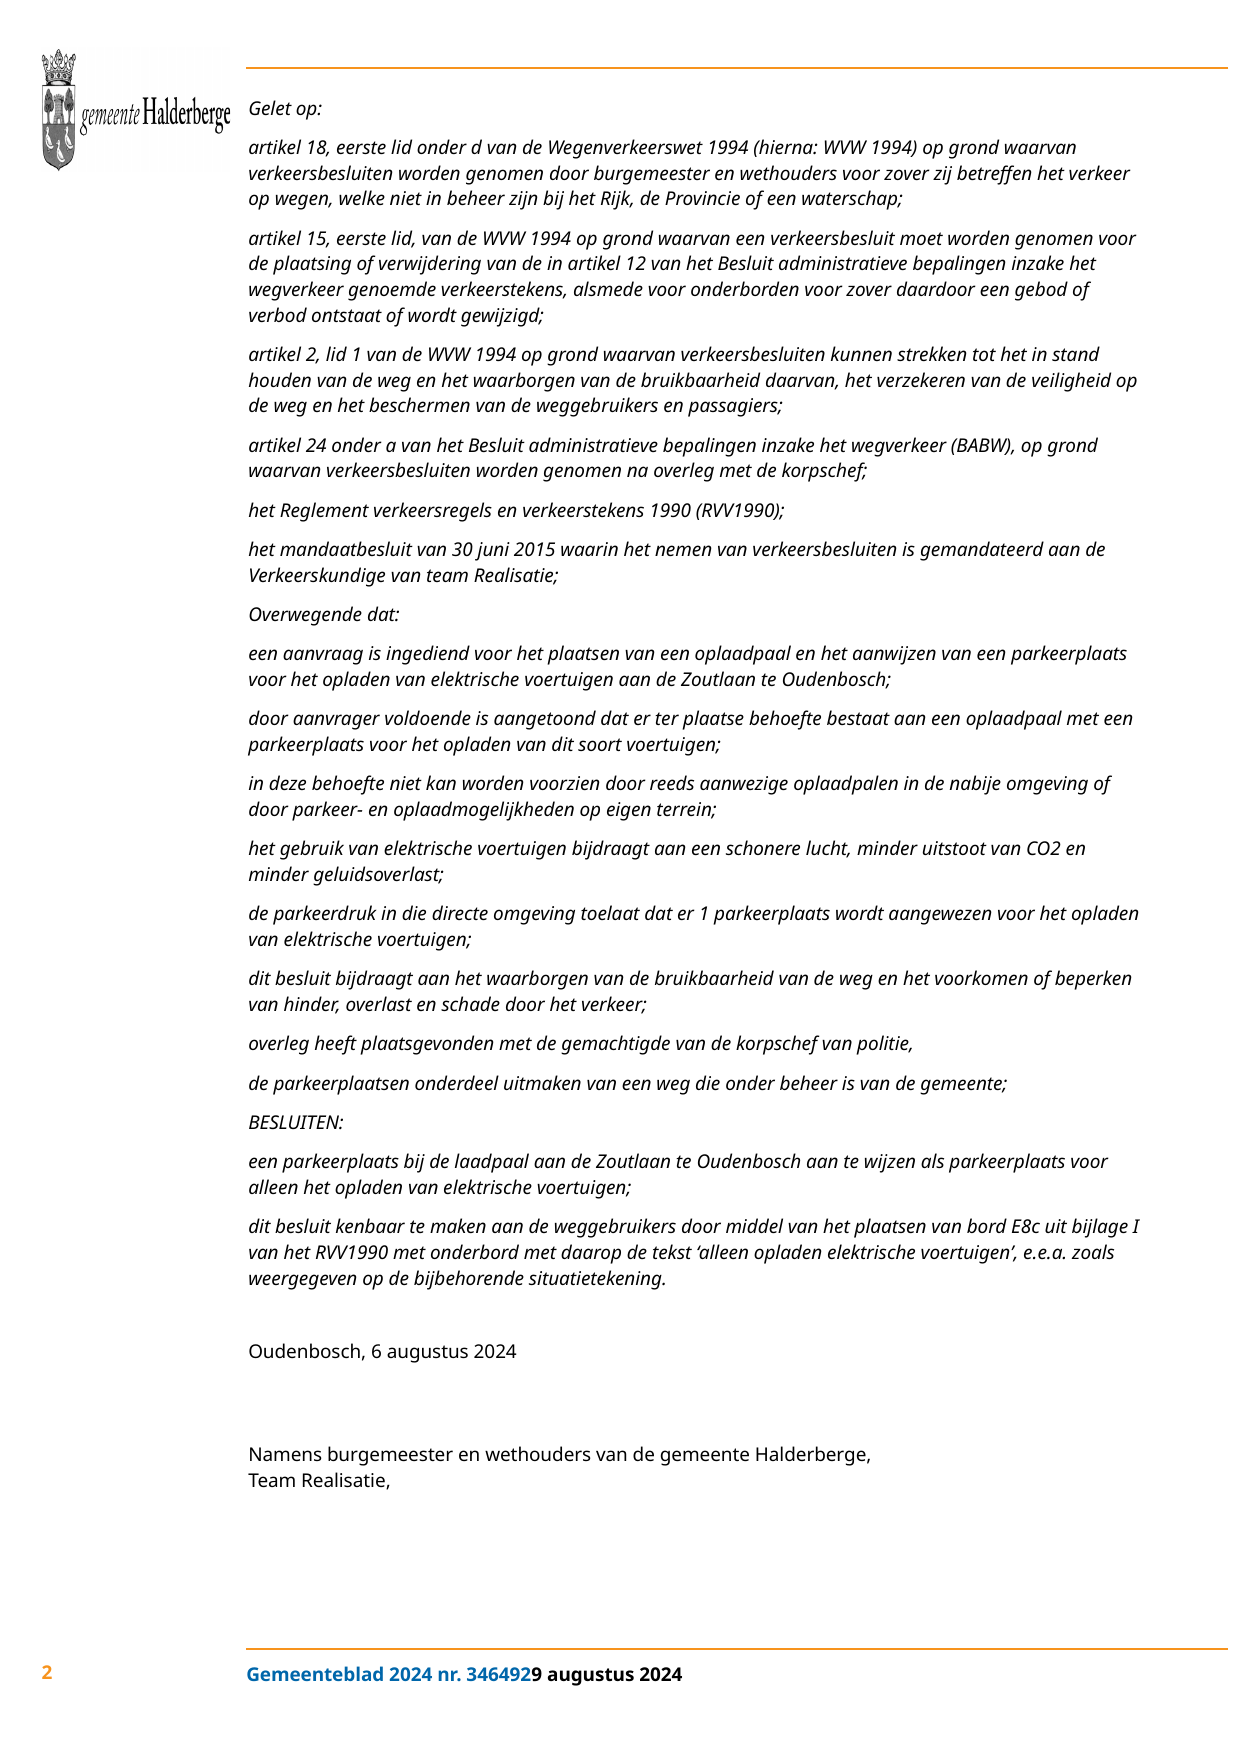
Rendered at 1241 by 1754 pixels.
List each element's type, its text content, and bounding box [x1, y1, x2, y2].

text Oudenbosch, 6 augustus 2024 [248, 1338, 1152, 1364]
text artikel 2, lid 1 van de WVW 1994 op grond waarvan verkeersbesluiten kunnen strekken tot het in stand houden van de weg en het waarborgen van de bruikbaarheid daarvan, het verzekeren van de veiligheid op de weg en het beschermen van de weggebruikers en passagiers; [248, 341, 1152, 418]
text door aanvrager voldoende is aangetoond dat er ter plaatse behoefte bestaat aan een oplaadpaal met een parkeerplaats voor het opladen van dit soort voertuigen; [248, 706, 1152, 757]
text overleg heeft plaatsgevonden met de gemachtigde van de korpschef van politie, [248, 1031, 1152, 1056]
text in deze behoefte niet kan worden voorzien door reeds aanwezige oplaadpalen in de nabije omgeving of door parkeer- en oplaadmogelijkheden op eigen terrein; [248, 771, 1152, 822]
text het mandaatbesluit van 30 juni 2015 waarin het nemen van verkeersbesluiten is gemandateerd aan de Verkeerskundige van team Realisatie; [248, 536, 1152, 588]
text Gelet op: [248, 95, 1152, 121]
text BESLUITEN: [248, 1109, 1152, 1135]
text het Reglement verkeersregels en verkeerstekens 1990 (RVV1990); [248, 497, 1152, 523]
text artikel 18, eerste lid onder d van de Wegenverkeerswet 1994 (hierna: WVW 1994) op grond waarvan verkeersbesluiten worden genomen door burgemeester en wethouders voor zover zij betreffen het verkeer op wegen, welke niet in beheer zijn bij het Rijk, de Provincie of een waterschap; [248, 134, 1152, 211]
text dit besluit bijdraagt aan het waarborgen van de bruikbaarheid van de weg en het voorkomen of beperken van hinder, overlast en schade door het verkeer; [248, 966, 1152, 1017]
text Team Realisatie, [248, 1467, 1152, 1493]
text de parkeerdruk in die directe omgeving toelaat dat er 1 parkeerplaats wordt aangewezen voor het opladen van elektrische voertuigen; [248, 901, 1152, 952]
text Overwegende dat: [248, 601, 1152, 627]
text artikel 24 onder a van het Besluit administratieve bepalingen inzake het wegverkeer (BABW), op grond waarvan verkeersbesluiten worden genomen na overleg met de korpschef; [248, 432, 1152, 483]
text de parkeerplaatsen onderdeel uitmaken van een weg die onder beheer is van de gemeente; [248, 1070, 1152, 1096]
text Namens burgemeester en wethouders van de gemeente Halderberge, [248, 1441, 1152, 1467]
text artikel 15, eerste lid, van de WVW 1994 op grond waarvan een verkeersbesluit moet worden genomen voor de plaatsing of verwijdering van de in artikel 12 van het Besluit administratieve bepalingen inzake het wegverkeer genoemde verkeerstekens, alsmede voor onderborden voor zover daardoor een gebod of verbod ontstaat of wordt gewijzigd; [248, 225, 1152, 328]
text dit besluit kenbaar te maken aan de weggebruikers door middel van het plaatsen van bord E8c uit bijlage I van het RVV1990 met onderbord met daarop de tekst ‘alleen opladen elektrische voertuigen’, e.e.a. zoals weergegeven op de bijbehorende situatietekening. [248, 1213, 1152, 1291]
picture [41, 47, 231, 172]
text een aanvraag is ingediend voor het plaatsen van een oplaadpaal en het aanwijzen van een parkeerplaats voor het opladen van elektrische voertuigen aan de Zoutlaan te Oudenbosch; [248, 641, 1152, 692]
text een parkeerplaats bij de laadpaal aan de Zoutlaan te Oudenbosch aan te wijzen als parkeerplaats voor alleen het opladen van elektrische voertuigen; [248, 1148, 1152, 1200]
text het gebruik van elektrische voertuigen bijdraagt aan een schonere lucht, minder uitstoot van CO2 en minder geluidsoverlast; [248, 836, 1152, 887]
